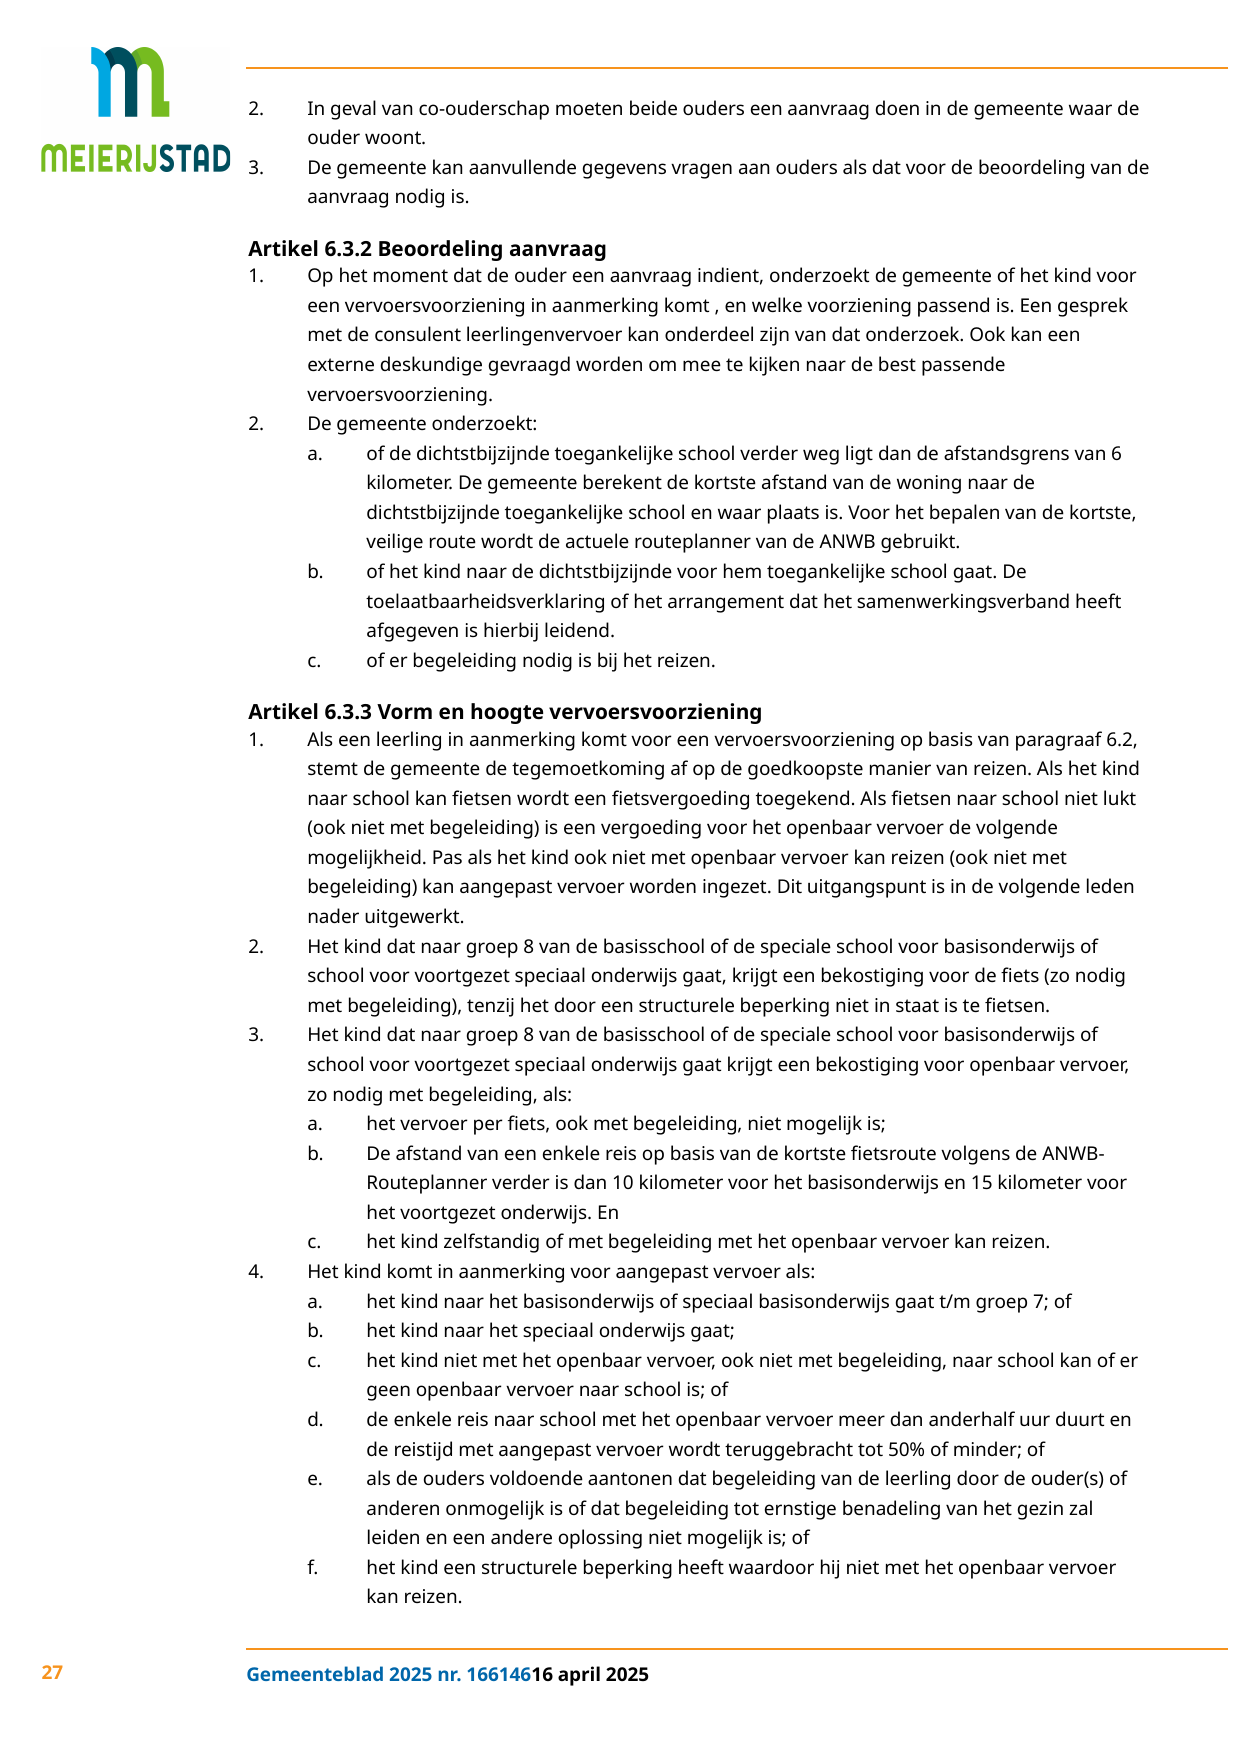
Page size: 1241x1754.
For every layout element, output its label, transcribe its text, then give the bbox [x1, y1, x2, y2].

text Artikel 6.3.2 Beoordeling aanvraag [248, 234, 1152, 262]
list De gemeente onderzoekt: [248, 410, 1152, 436]
list het kind zelfstandig of met begeleiding met het openbaar vervoer kan reizen. [307, 1229, 1152, 1254]
list Als een leerling in aanmerking komt voor een vervoersvoorziening op basis van paragraaf 6.2, stemt de gemeente de tegemoetkoming af op de goedkoopste manier van reizen. Als het kind naar school kan fietsen wordt een fietsvergoeding toegekend. Als fietsen naar school niet lukt (ook niet met begeleiding) is een vergoeding voor het openbaar vervoer de volgende mogelijkheid. Pas als het kind ook niet met openbaar vervoer kan reizen (ook niet met begeleiding) kan aangepast vervoer worden ingezet. Dit uitgangspunt is in de volgende leden nader uitgewerkt. [248, 726, 1152, 929]
list Op het moment dat de ouder een aanvraag indient, onderzoekt de gemeente of het kind voor een vervoersvoorziening in aanmerking komt , en welke voorziening passend is. Een gesprek met de consulent leerlingenvervoer kan onderdeel zijn van dat onderzoek. Ook kan een externe deskundige gevraagd worden om mee te kijken naar de best passende vervoersvoorziening. [248, 262, 1152, 406]
list het kind naar het basisonderwijs of speciaal basisonderwijs gaat t/m groep 7; of [307, 1288, 1152, 1314]
list het kind naar het speciaal onderwijs gaat; [307, 1317, 1152, 1343]
list Het kind komt in aanmerking voor aangepast vervoer als: [248, 1258, 1152, 1284]
list of er begeleiding nodig is bij het reizen. [307, 647, 1152, 673]
list het kind niet met het openbaar vervoer, ook niet met begeleiding, naar school kan of er geen openbaar vervoer naar school is; of [307, 1347, 1152, 1402]
list De gemeente kan aanvullende gegevens vragen aan ouders als dat voor de beoordeling van de aanvraag nodig is. [248, 154, 1152, 209]
list het kind een structurele beperking heeft waardoor hij niet met het openbaar vervoer kan reizen. [307, 1554, 1152, 1609]
list of het kind naar de dichtstbijzijnde voor hem toegankelijke school gaat. De toelaatbaarheidsverklaring of het arrangement dat het samenwerkingsverband heeft afgegeven is hierbij leidend. [307, 558, 1152, 643]
list of de dichtstbijzijnde toegankelijke school verder weg ligt dan de afstandsgrens van 6 kilometer. De gemeente berekent de kortste afstand van de woning naar de dichtstbijzijnde toegankelijke school en waar plaats is. Voor het bepalen van de kortste, veilige route wordt de actuele routeplanner van de ANWB gebruikt. [307, 440, 1152, 554]
picture [41, 47, 231, 172]
text Artikel 6.3.3 Vorm en hoogte vervoersvoorziening [248, 697, 1152, 726]
list In geval van co-ouderschap moeten beide ouders een aanvraag doen in de gemeente waar de ouder woont. [248, 95, 1152, 150]
list Het kind dat naar groep 8 van de basisschool of de speciale school voor basisonderwijs of school voor voortgezet speciaal onderwijs gaat krijgt een bekostiging voor openbaar vervoer, zo nodig met begeleiding, als: [248, 1022, 1152, 1107]
list Het kind dat naar groep 8 van de basisschool of de speciale school voor basisonderwijs of school voor voortgezet speciaal onderwijs gaat, krijgt een bekostiging voor de fiets (zo nodig met begeleiding), tenzij het door een structurele beperking niet in staat is te fietsen. [248, 933, 1152, 1018]
list De afstand van een enkele reis op basis van de kortste fietsroute volgens de ANWB-Routeplanner verder is dan 10 kilometer voor het basisonderwijs en 15 kilometer voor het voortgezet onderwijs. En [307, 1140, 1152, 1225]
list het vervoer per fiets, ook met begeleiding, niet mogelijk is; [307, 1110, 1152, 1136]
list de enkele reis naar school met het openbaar vervoer meer dan anderhalf uur duurt en de reistijd met aangepast vervoer wordt teruggebracht tot 50% of minder; of [307, 1406, 1152, 1462]
list als de ouders voldoende aantonen dat begeleiding van de leerling door de ouder(s) of anderen onmogelijk is of dat begeleiding tot ernstige benadeling van het gezin zal leiden en een andere oplossing niet mogelijk is; of [307, 1465, 1152, 1550]
